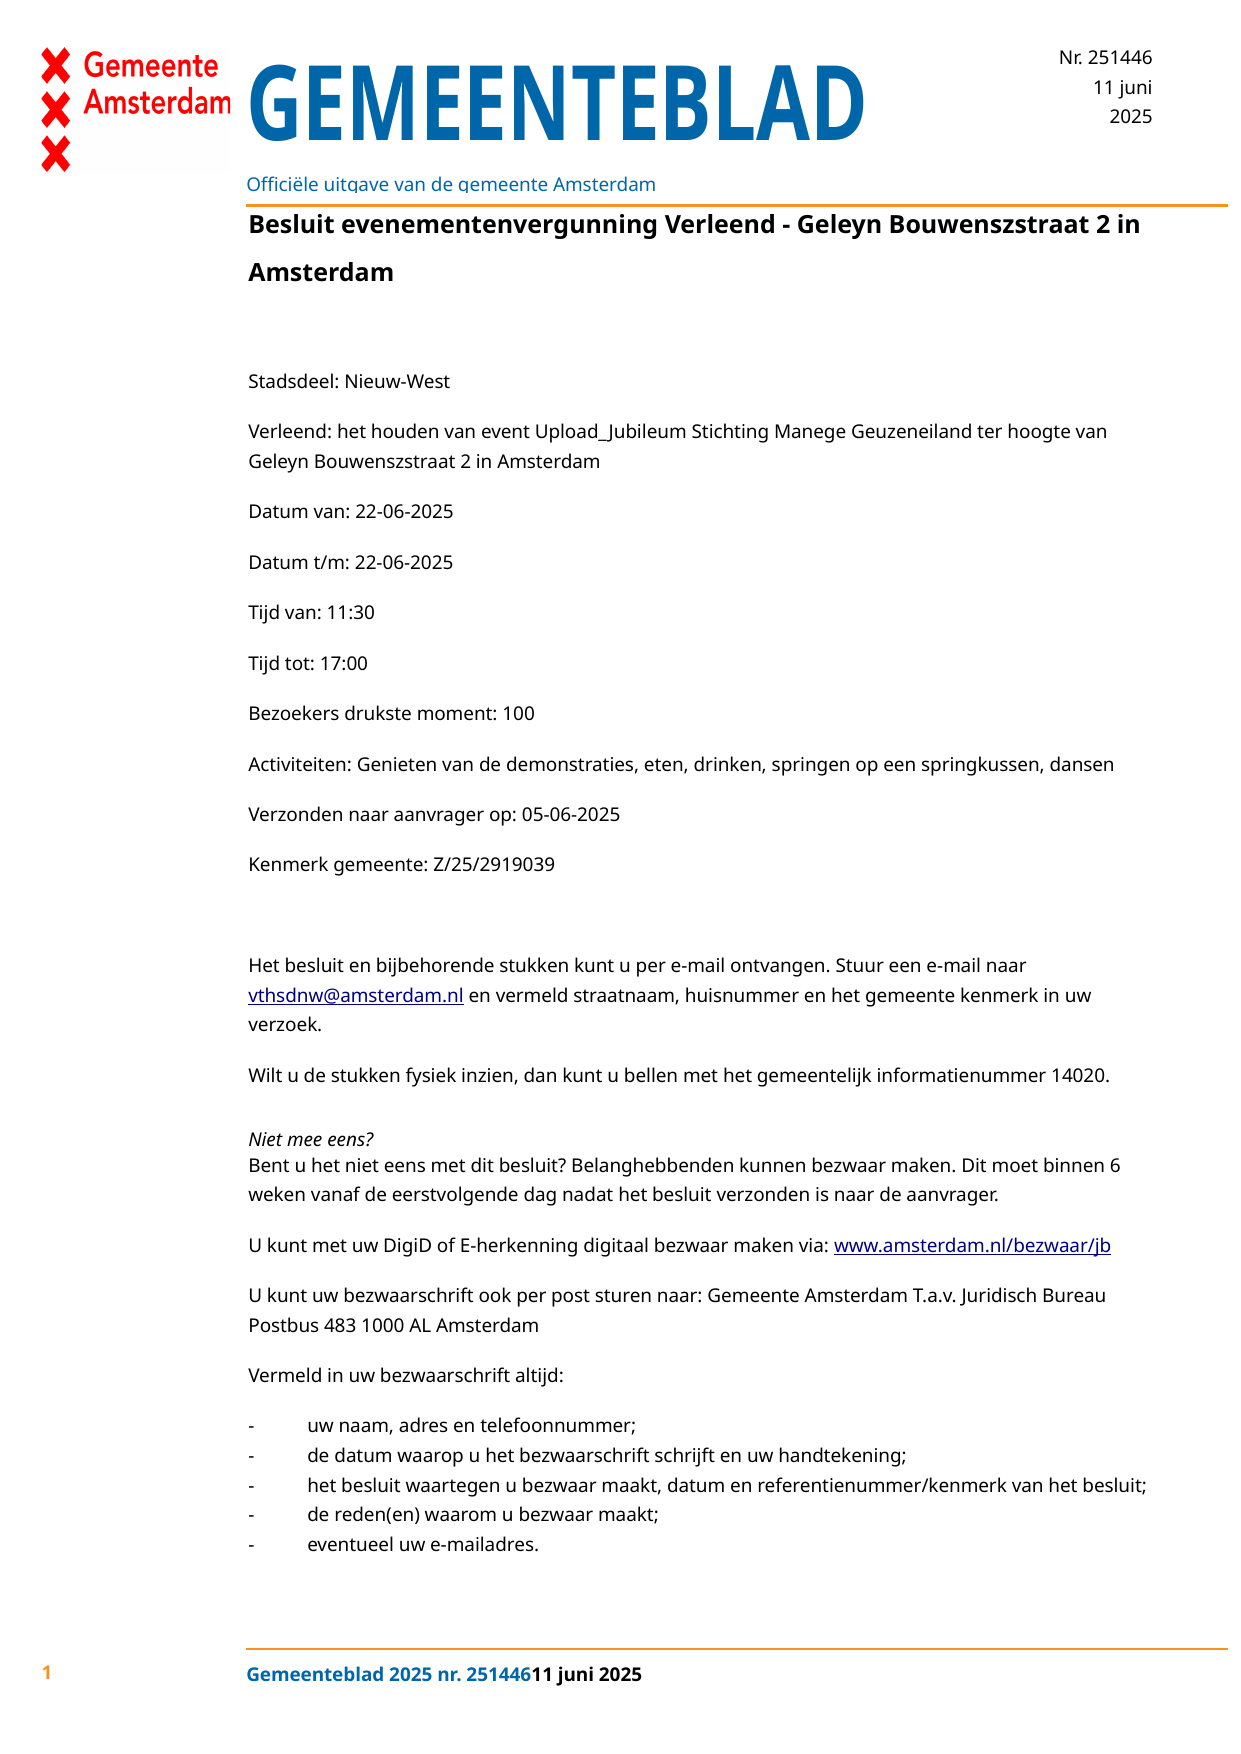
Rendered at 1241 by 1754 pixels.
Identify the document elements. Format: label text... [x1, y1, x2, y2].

text Het besluit en bijbehorende stukken kunt u per e-mail ontvangen. Stuur een e-mail naar vthsdnw@amsterdam.nl en vermeld straatnaam, huisnummer en het gemeente kenmerk in uw verzoek. [248, 952, 1152, 1037]
text Activiteiten: Genieten van de demonstraties, eten, drinken, springen op een springkussen, dansen [248, 751, 1152, 777]
text Bezoekers drukste moment: 100 [248, 700, 1152, 726]
text Niet mee eens? [248, 1126, 1152, 1152]
list de reden(en) waarom u bezwaar maakt; [248, 1501, 1152, 1527]
text U kunt met uw DigiD of E-herkenning digitaal bezwaar maken via: www.amsterdam.nl/bezwaar/jb [248, 1232, 1152, 1257]
text Datum t/m: 22-06-2025 [248, 549, 1152, 575]
text Bent u het niet eens met dit besluit? Belanghebbenden kunnen bezwaar maken. Dit moet binnen 6 weken vanaf de eerstvolgende dag nadat het besluit verzonden is naar de aanvrager. [248, 1152, 1152, 1207]
text Verleend: het houden van event Upload_Jubileum Stichting Manege Geuzeneiland ter hoogte van Geleyn Bouwenszstraat 2 in Amsterdam [248, 419, 1152, 474]
text Verzonden naar aanvrager op: 05-06-2025 [248, 801, 1152, 827]
text Besluit evenementenvergunning Verleend - Geleyn Bouwenszstraat 2 in Amsterdam [248, 207, 1152, 288]
picture [41, 47, 231, 172]
list eventueel uw e-mailadres. [248, 1531, 1152, 1557]
text Kenmerk gemeente: Z/25/2919039 [248, 852, 1152, 877]
text Vermeld in uw bezwaarschrift altijd: [248, 1362, 1152, 1388]
text Wilt u de stukken fysiek inzien, dan kunt u bellen met het gemeentelijk informatienummer 14020. [248, 1062, 1152, 1088]
list de datum waarop u het bezwaarschrift schrijft en uw handtekening; [248, 1442, 1152, 1468]
list uw naam, adres en telefoonnummer; [248, 1413, 1152, 1438]
text U kunt uw bezwaarschrift ook per post sturen naar: Gemeente Amsterdam T.a.v. Juridisch Bureau Postbus 483 1000 AL Amsterdam [248, 1282, 1152, 1337]
text Stadsdeel: Nieuw-West [248, 368, 1152, 394]
list het besluit waartegen u bezwaar maakt, datum en referentienummer/kenmerk van het besluit; [248, 1472, 1152, 1497]
text Tijd tot: 17:00 [248, 650, 1152, 676]
text Tijd van: 11:30 [248, 599, 1152, 625]
text Datum van: 22-06-2025 [248, 499, 1152, 524]
